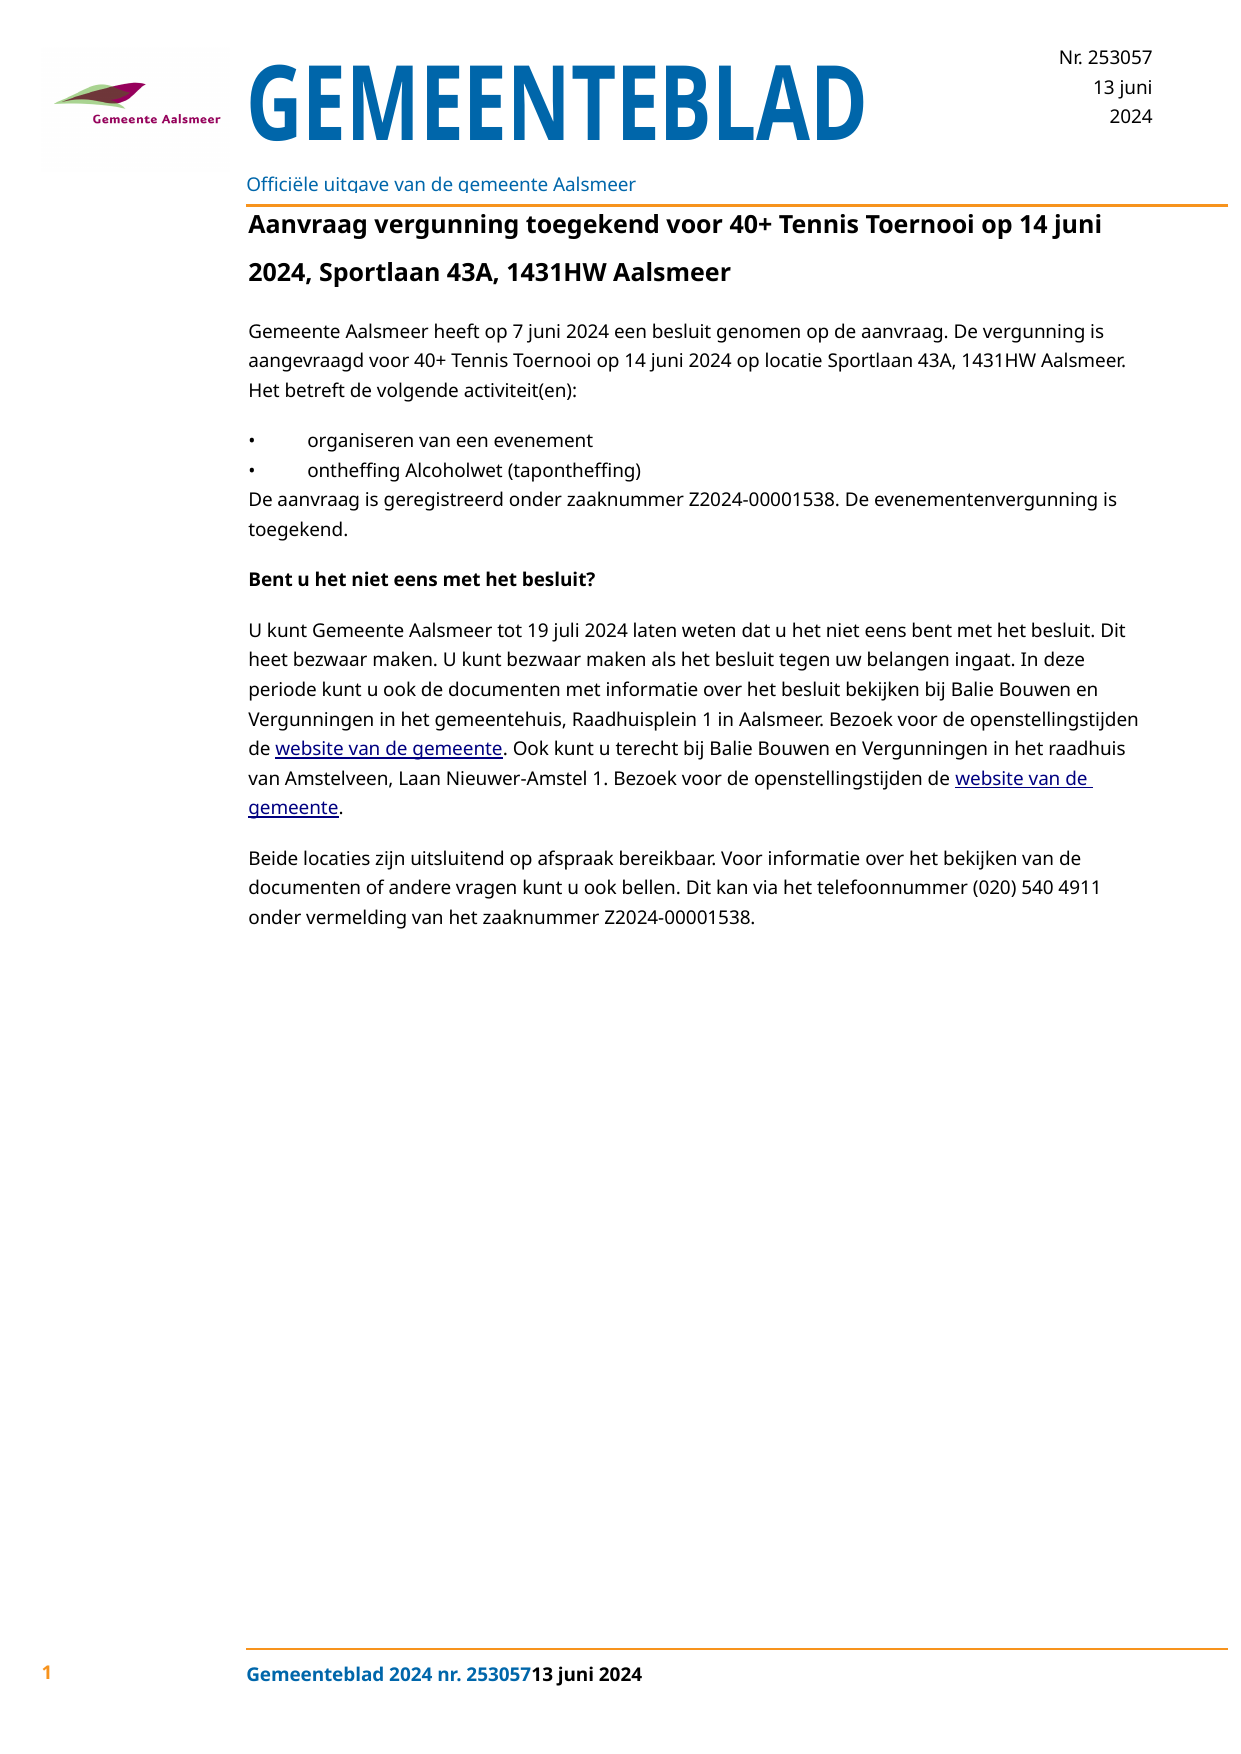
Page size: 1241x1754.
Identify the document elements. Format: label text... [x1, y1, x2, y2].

text Beide locaties zijn uitsluitend op afspraak bereikbaar. Voor informatie over het bekijken van de documenten of andere vragen kunt u ook bellen. Dit kan via het telefoonnummer (020) 540 4911 onder vermelding van het zaaknummer Z2024-00001538. [248, 845, 1152, 930]
text U kunt Gemeente Aalsmeer tot 19 juli 2024 laten weten dat u het niet eens bent met het besluit. Dit heet bezwaar maken. U kunt bezwaar maken als het besluit tegen uw belangen ingaat. In deze periode kunt u ook de documenten met informatie over het besluit bekijken bij Balie Bouwen en Vergunningen in het gemeentehuis, Raadhuisplein 1 in Aalsmeer. Bezoek voor de openstellingstijden de website van de gemeente. Ook kunt u terecht bij Balie Bouwen en Vergunningen in het raadhuis van Amstelveen, Laan Nieuwer-Amstel 1. Bezoek voor de openstellingstijden de website van de gemeente. [248, 617, 1152, 820]
text Aanvraag vergunning toegekend voor 40+ Tennis Toernooi op 14 juni 2024, Sportlaan 43A, 1431HW Aalsmeer [248, 207, 1152, 288]
text Bent u het niet eens met het besluit? [248, 567, 1152, 592]
text Gemeente Aalsmeer heeft op 7 juni 2024 een besluit genomen op de aanvraag. De vergunning is aangevraagd voor 40+ Tennis Toernooi op 14 juni 2024 op locatie Sportlaan 43A, 1431HW Aalsmeer. Het betreft de volgende activiteit(en): [248, 318, 1152, 403]
picture [41, 47, 231, 172]
list organiseren van een evenement [248, 427, 1152, 453]
list ontheffing Alcoholwet (tapontheffing) [248, 457, 1152, 483]
text De aanvraag is geregistreerd onder zaaknummer Z2024-00001538. De evenementenvergunning is toegekend. [248, 487, 1152, 542]
